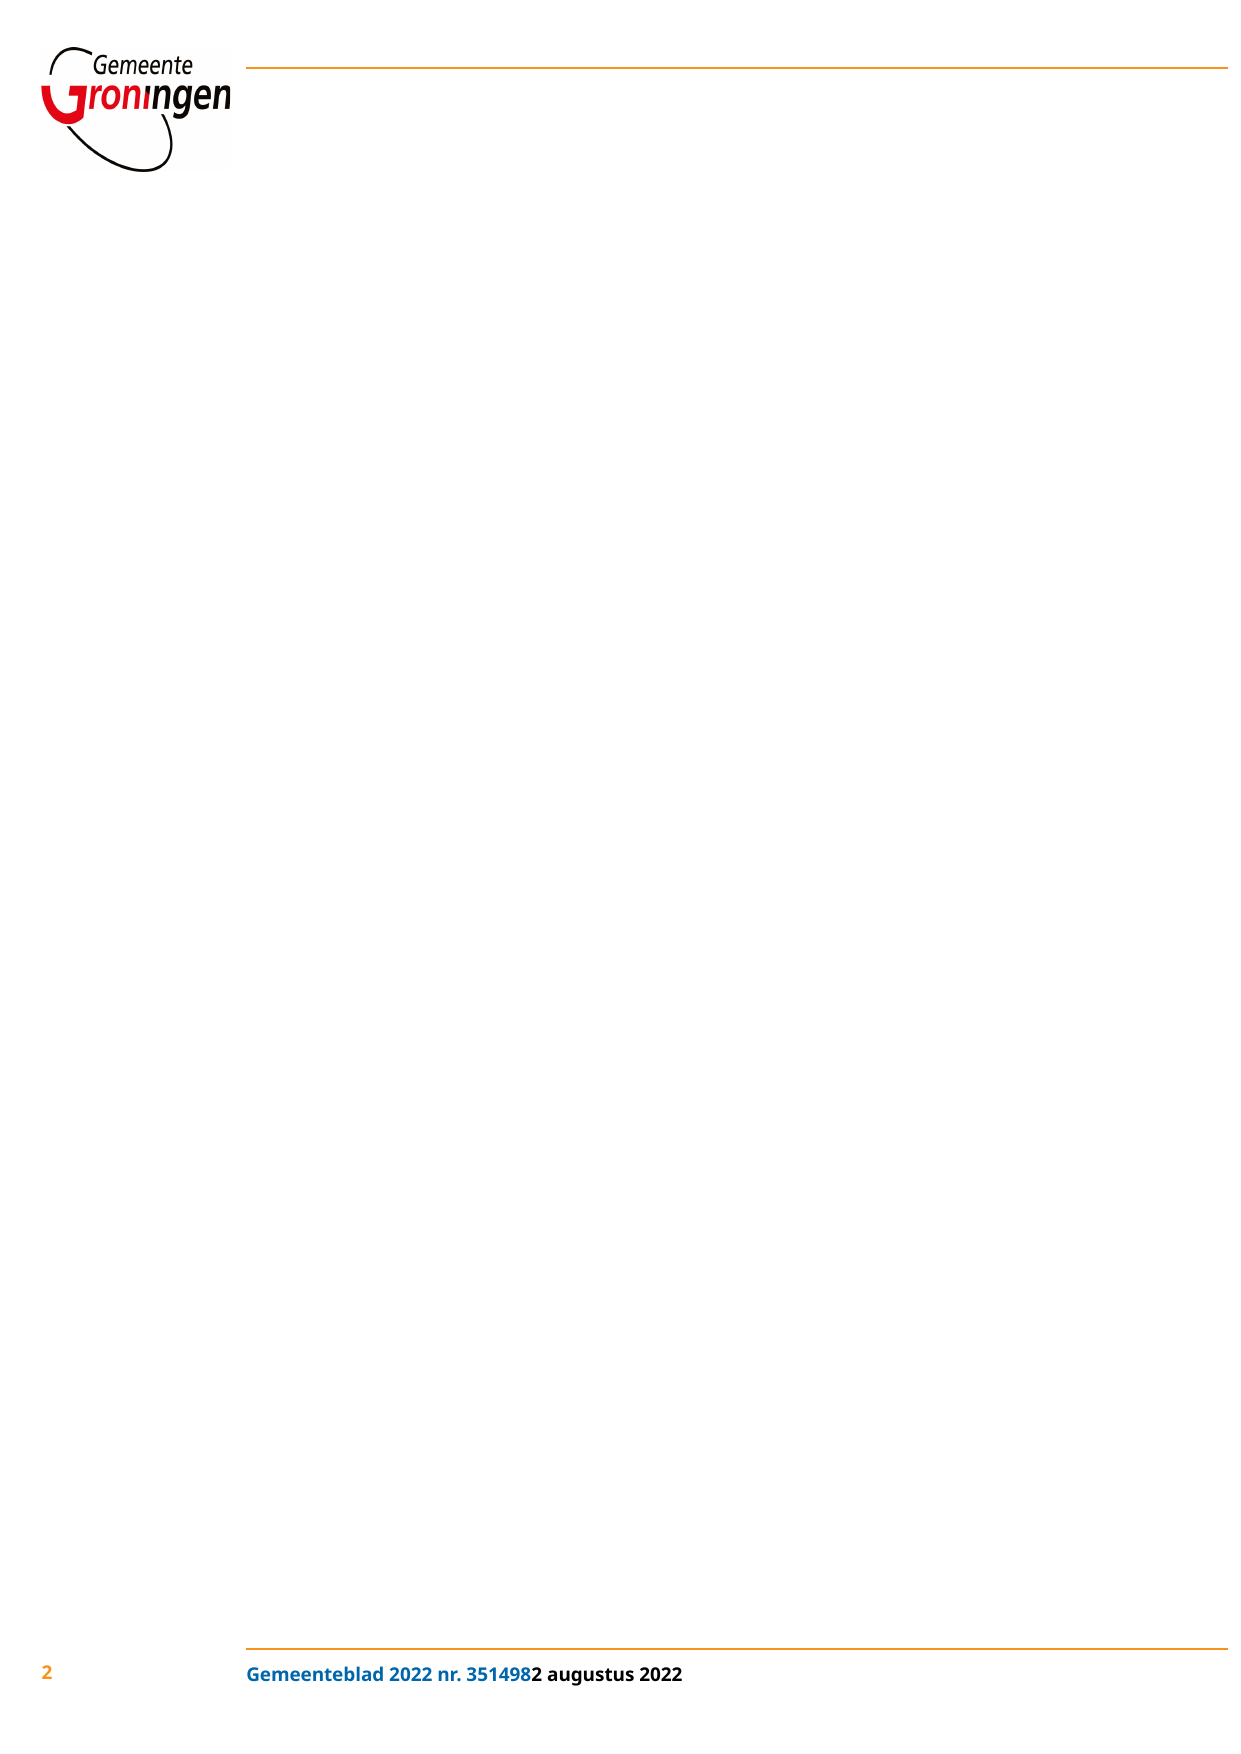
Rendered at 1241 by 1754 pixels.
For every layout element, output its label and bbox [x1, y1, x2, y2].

picture [41, 47, 231, 172]
